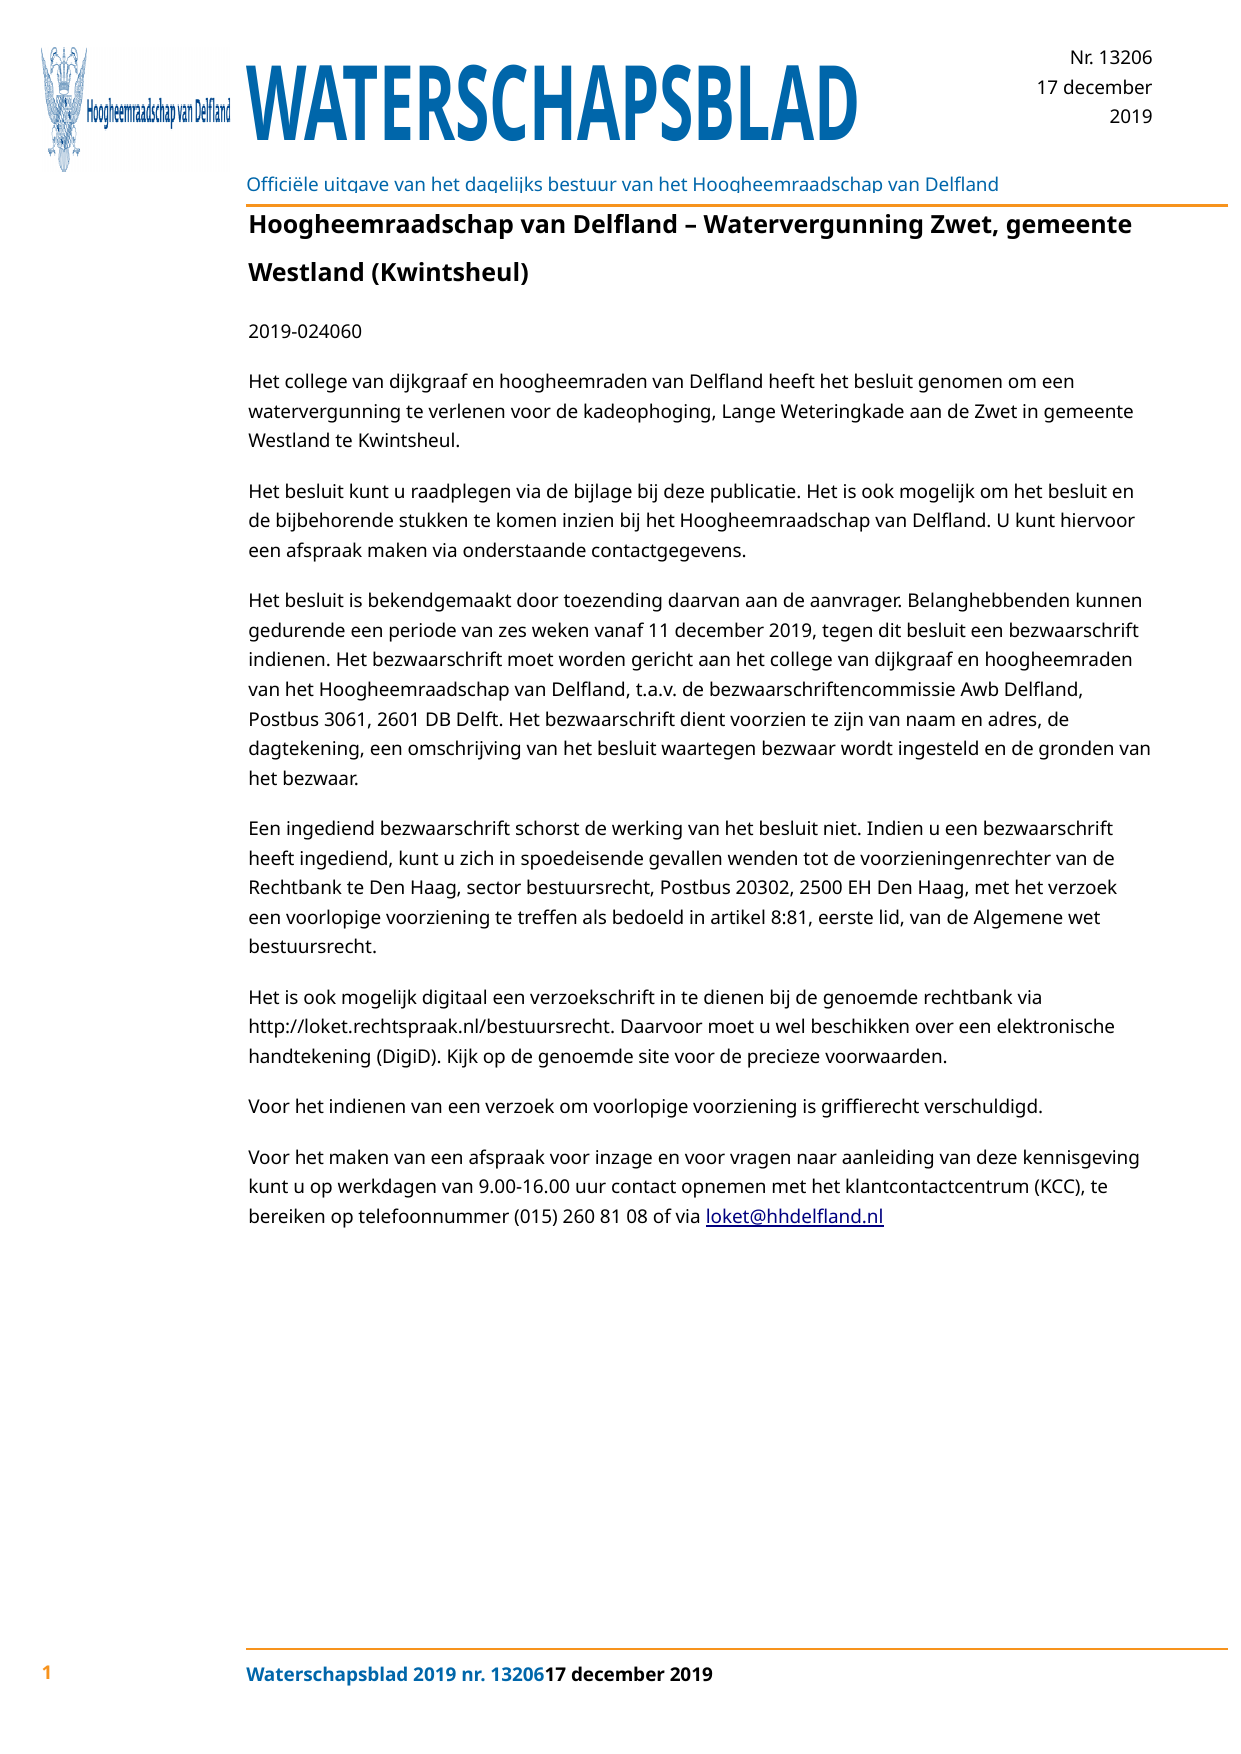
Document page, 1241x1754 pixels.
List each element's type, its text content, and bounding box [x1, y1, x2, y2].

text Voor het indienen van een verzoek om voorlopige voorziening is griffierecht verschuldigd. [248, 1094, 1152, 1119]
text Het besluit is bekendgemaakt door toezending daarvan aan de aanvrager. Belanghebbenden kunnen gedurende een periode van zes weken vanaf 11 december 2019, tegen dit besluit een bezwaarschrift indienen. Het bezwaarschrift moet worden gericht aan het college van dijkgraaf en hoogheemraden van het Hoogheemraadschap van Delfland, t.a.v. de bezwaarschriftencommissie Awb Delfland, Postbus 3061, 2601 DB Delft. Het bezwaarschrift dient voorzien te zijn van naam en adres, de dagtekening, een omschrijving van het besluit waartegen bezwaar wordt ingesteld en de gronden van het bezwaar. [248, 587, 1152, 791]
text 2019-024060 [248, 318, 1152, 344]
text Het besluit kunt u raadplegen via de bijlage bij deze publicatie. Het is ook mogelijk om het besluit en de bijbehorende stukken te komen inzien bij het Hoogheemraadschap van Delfland. U kunt hiervoor een afspraak maken via onderstaande contactgegevens. [248, 478, 1152, 563]
text Een ingediend bezwaarschrift schorst de werking van het besluit niet. Indien u een bezwaarschrift heeft ingediend, kunt u zich in spoedeisende gevallen wenden tot de voorzieningenrechter van de Rechtbank te Den Haag, sector bestuursrecht, Postbus 20302, 2500 EH Den Haag, met het verzoek een voorlopige voorziening te treffen als bedoeld in artikel 8:81, eerste lid, van de Algemene wet bestuursrecht. [248, 815, 1152, 959]
text Hoogheemraadschap van Delfland – Watervergunning Zwet, gemeente Westland (Kwintsheul) [248, 207, 1152, 288]
text Voor het maken van een afspraak voor inzage en voor vragen naar aanleiding van deze kennisgeving kunt u op werkdagen van 9.00-16.00 uur contact opnemen met het klantcontactcentrum (KCC), te bereiken op telefoonnummer (015) 260 81 08 of via loket@hhdelfland.nl [248, 1144, 1152, 1229]
text Het is ook mogelijk digitaal een verzoekschrift in te dienen bij de genoemde rechtbank via http://loket.rechtspraak.nl/bestuursrecht. Daarvoor moet u wel beschikken over een elektronische handtekening (DigiD). Kijk op de genoemde site voor de precieze voorwaarden. [248, 984, 1152, 1069]
picture [41, 47, 231, 172]
text Het college van dijkgraaf en hoogheemraden van Delfland heeft het besluit genomen om een watervergunning te verlenen voor de kadeophoging, Lange Weteringkade aan de Zwet in gemeente Westland te Kwintsheul. [248, 368, 1152, 453]
